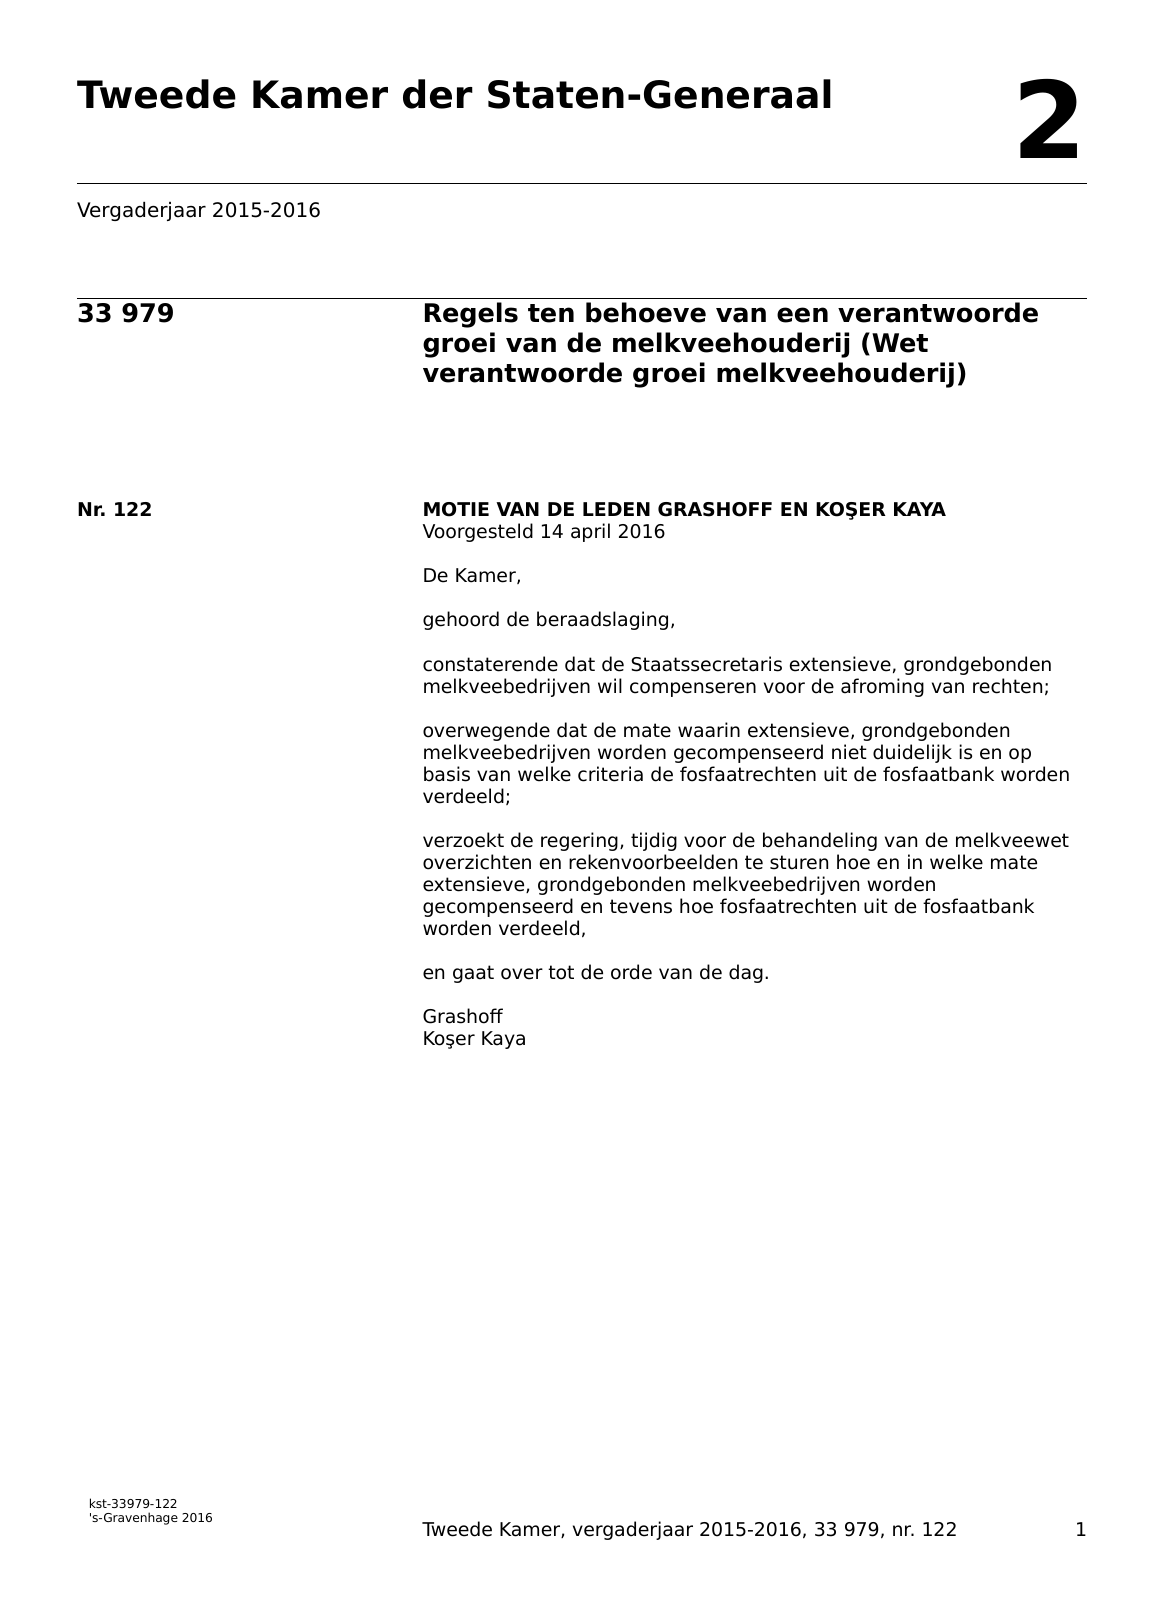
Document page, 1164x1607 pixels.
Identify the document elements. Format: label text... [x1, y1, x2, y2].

text Grashoff [422, 1006, 1087, 1028]
text verzoekt de regering, tijdig voor de behandeling van de melkveewet overzichten en rekenvoorbeelden te sturen hoe en in welke mate extensieve, grondgebonden melkveebedrijven worden gecompenseerd en tevens hoe fosfaatrechten uit de fosfaatbank worden verdeeld, [422, 830, 1087, 940]
text overwegende dat de mate waarin extensieve, grondgebonden melkveebedrijven worden gecompenseerd niet duidelijk is en op basis van welke criteria de fosfaatrechten uit de fosfaatbank worden verdeeld; [422, 720, 1087, 808]
text gehoord de beraadslaging, [422, 609, 1087, 631]
table_header Tweede Kamer der Staten-Generaal [77, 59, 886, 183]
text Voorgesteld 14 april 2016 [422, 521, 1087, 543]
text en gaat over tot de orde van de dag. [422, 962, 1087, 984]
text constaterende dat de Staatssecretaris extensieve, grondgebonden melkveebedrijven wil compenseren voor de afroming van rechten; [422, 653, 1087, 697]
text 's-Gravenhage 2016 [88, 1511, 323, 1525]
subtitle 33 979 Regels ten behoeve van een verantwoorde groei van de melkveehouderij (Wet verantwoorde groei melkveehouderij) [77, 299, 1087, 388]
text Koşer Kaya [422, 1028, 1087, 1050]
table_header 2 [886, 59, 1087, 183]
table_cell Vergaderjaar 2015-2016 [77, 184, 1087, 298]
text kst-33979-122 [88, 1497, 323, 1511]
text De Kamer, [422, 565, 1087, 587]
subtitle Nr. 122 MOTIE VAN DE LEDEN GRASHOFF EN KOŞER KAYA [77, 499, 1087, 521]
